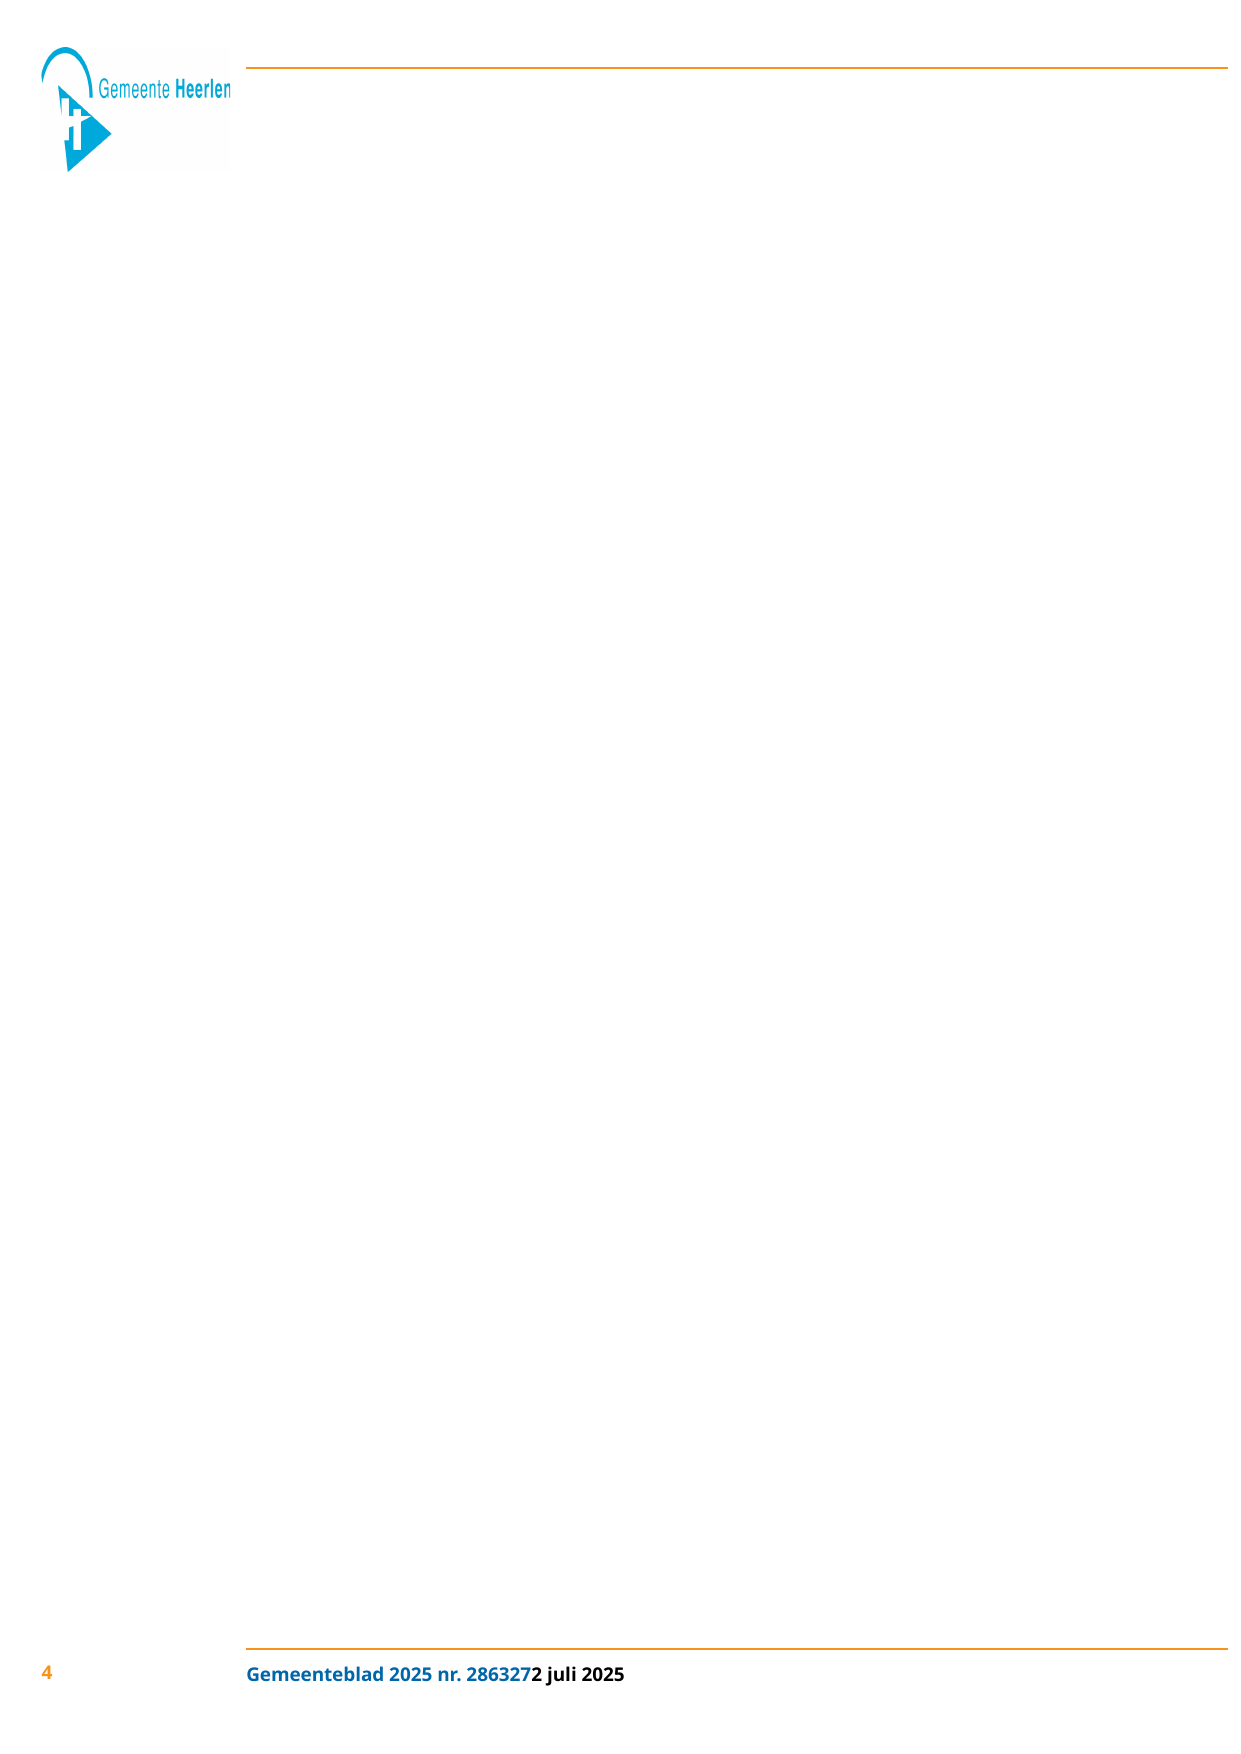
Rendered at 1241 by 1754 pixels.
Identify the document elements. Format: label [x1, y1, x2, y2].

picture [41, 47, 59, 70]
picture [41, 47, 231, 172]
